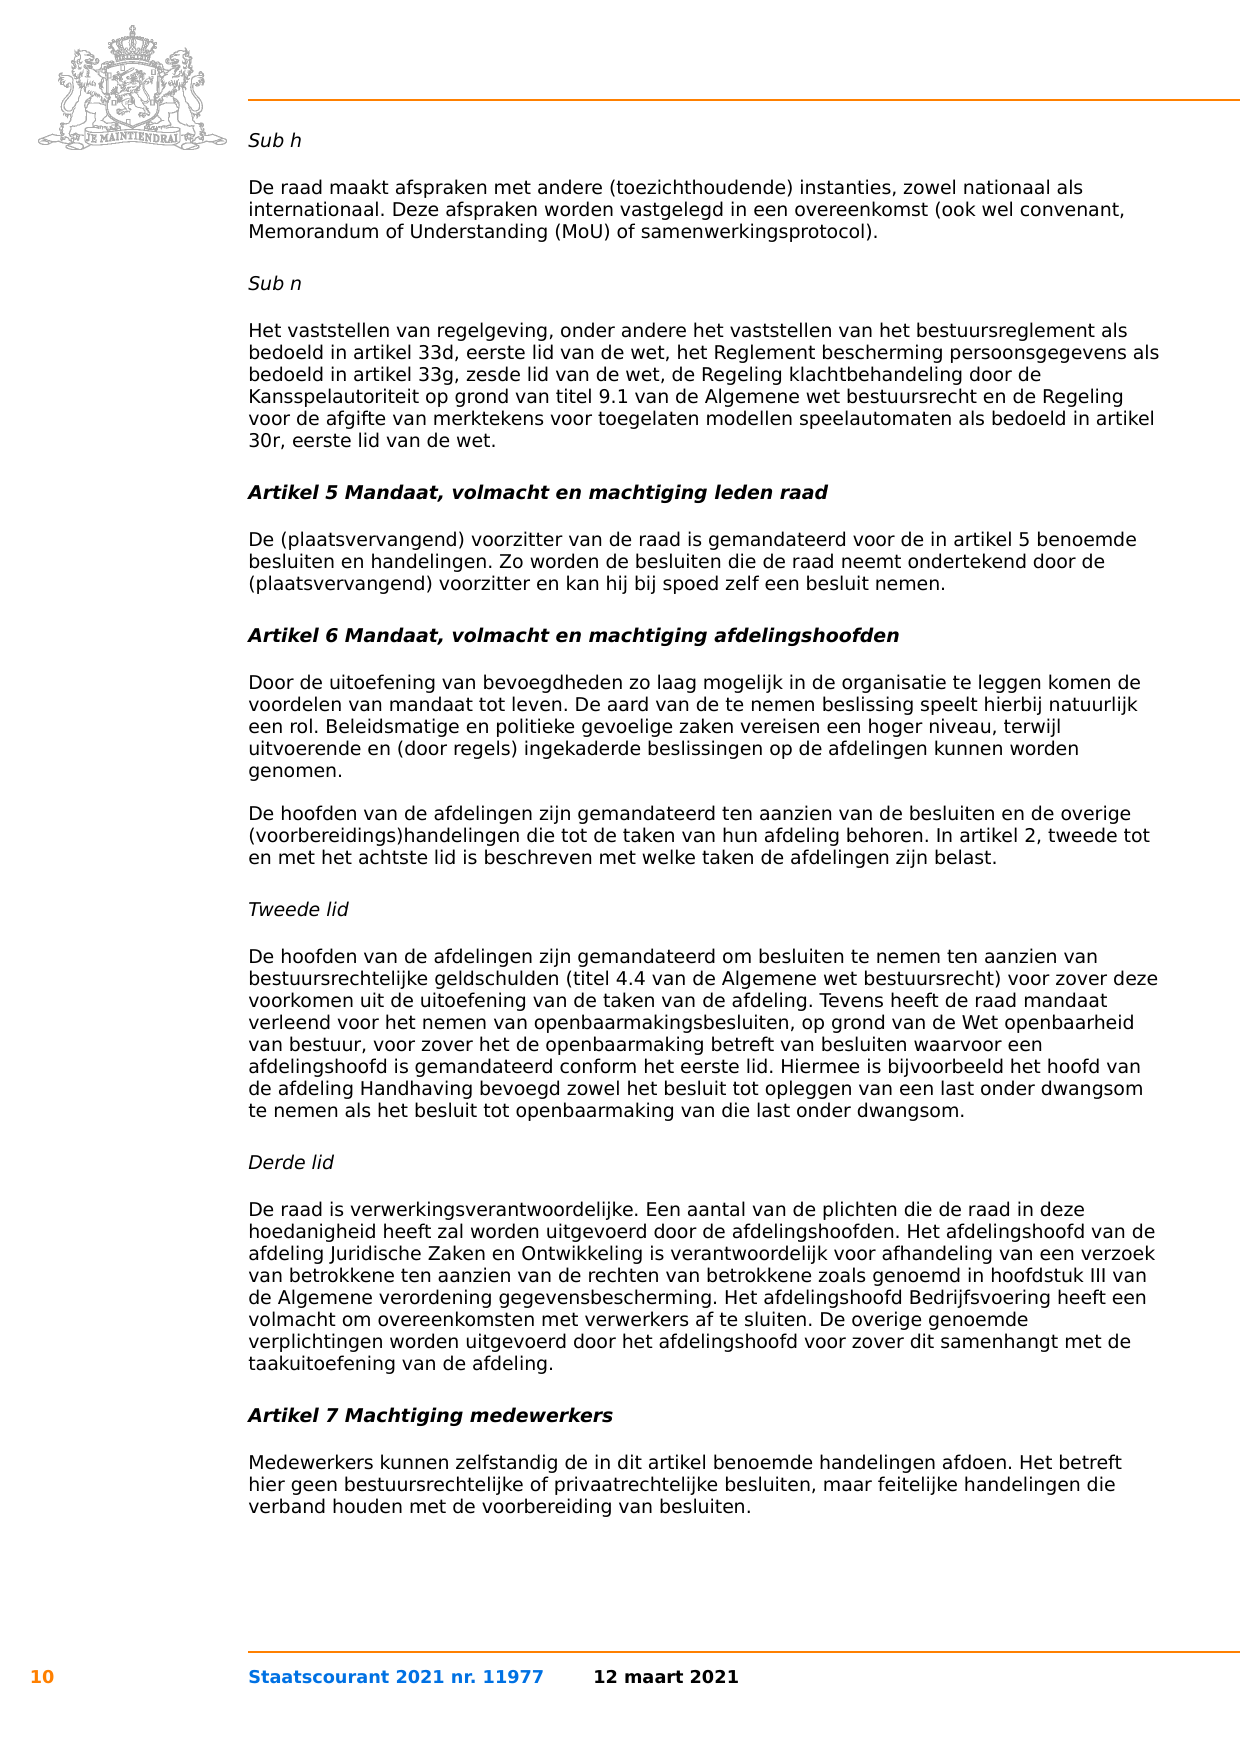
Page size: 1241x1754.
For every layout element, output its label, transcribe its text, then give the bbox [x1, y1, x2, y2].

subtitle Artikel 5 Mandaat, volmacht en machtiging leden raad [248, 482, 1163, 504]
text De hoofden van de afdelingen zijn gemandateerd ten aanzien van de besluiten en de overige (voorbereidings)handelingen die tot de taken van hun afdeling behoren. In artikel 2, tweede tot en met het achtste lid is beschreven met welke taken de afdelingen zijn belast. [248, 803, 1163, 869]
subtitle Artikel 6 Mandaat, volmacht en machtiging afdelingshoofden [248, 624, 1163, 647]
text De raad is verwerkingsverantwoordelijke. Een aantal van de plichten die de raad in deze hoedanigheid heeft zal worden uitgevoerd door de afdelingshoofden. Het afdelingshoofd van de afdeling Juridische Zaken en Ontwikkeling is verantwoordelijk voor afhandeling van een verzoek van betrokkene ten aanzien van de rechten van betrokkene zoals genoemd in hoofdstuk III van de Algemene verordening gegevensbescherming. Het afdelingshoofd Bedrijfsvoering heeft een volmacht om overeenkomsten met verwerkers af te sluiten. De overige genoemde verplichtingen worden uitgevoerd door het afdelingshoofd voor zover dit samenhangt met de taakuitoefening van de afdeling. [248, 1199, 1163, 1375]
text Door de uitoefening van bevoegdheden zo laag mogelijk in de organisatie te leggen komen de voordelen van mandaat tot leven. De aard van de te nemen beslissing speelt hierbij natuurlijk een rol. Beleidsmatige en politieke gevoelige zaken vereisen een hoger niveau, terwijl uitvoerende en (door regels) ingekaderde beslissingen op de afdelingen kunnen worden genomen. [248, 672, 1163, 781]
subtitle Tweede lid [248, 899, 1163, 921]
text De hoofden van de afdelingen zijn gemandateerd om besluiten te nemen ten aanzien van bestuursrechtelijke geldschulden (titel 4.4 van de Algemene wet bestuursrecht) voor zover deze voorkomen uit de uitoefening van de taken van de afdeling. Tevens heeft de raad mandaat verleend voor het nemen van openbaarmakingsbesluiten, op grond van de Wet openbaarheid van bestuur, voor zover het de openbaarmaking betreft van besluiten waarvoor een afdelingshoofd is gemandateerd conform het eerste lid. Hiermee is bijvoorbeeld het hoofd van de afdeling Handhaving bevoegd zowel het besluit tot opleggen van een last onder dwangsom te nemen als het besluit tot openbaarmaking van die last onder dwangsom. [248, 946, 1163, 1122]
subtitle Artikel 7 Machtiging medewerkers [248, 1405, 1163, 1427]
picture [38, 25, 227, 150]
text De (plaatsvervangend) voorzitter van de raad is gemandateerd voor de in artikel 5 benoemde besluiten en handelingen. Zo worden de besluiten die de raad neemt ondertekend door de (plaatsvervangend) voorzitter en kan hij bij spoed zelf een besluit nemen. [248, 529, 1163, 594]
text Het vaststellen van regelgeving, onder andere het vaststellen van het bestuursreglement als bedoeld in artikel 33d, eerste lid van de wet, het Reglement bescherming persoonsgegevens als bedoeld in artikel 33g, zesde lid van de wet, de Regeling klachtbehandeling door de Kansspelautoriteit op grond van titel 9.1 van de Algemene wet bestuursrecht en de Regeling voor de afgifte van merktekens voor toegelaten modellen speelautomaten als bedoeld in artikel 30r, eerste lid van de wet. [248, 320, 1163, 452]
text Medewerkers kunnen zelfstandig de in dit artikel benoemde handelingen afdoen. Het betreft hier geen bestuursrechtelijke of privaatrechtelijke besluiten, maar feitelijke handelingen die verband houden met de voorbereiding van besluiten. [248, 1452, 1163, 1518]
text De raad maakt afspraken met andere (toezichthoudende) instanties, zowel nationaal als internationaal. Deze afspraken worden vastgelegd in een overeenkomst (ook wel convenant, Memorandum of Understanding (MoU) of samenwerkingsprotocol). [248, 177, 1163, 243]
subtitle Sub h [248, 130, 1163, 152]
subtitle Derde lid [248, 1152, 1163, 1174]
subtitle Sub n [248, 273, 1163, 295]
